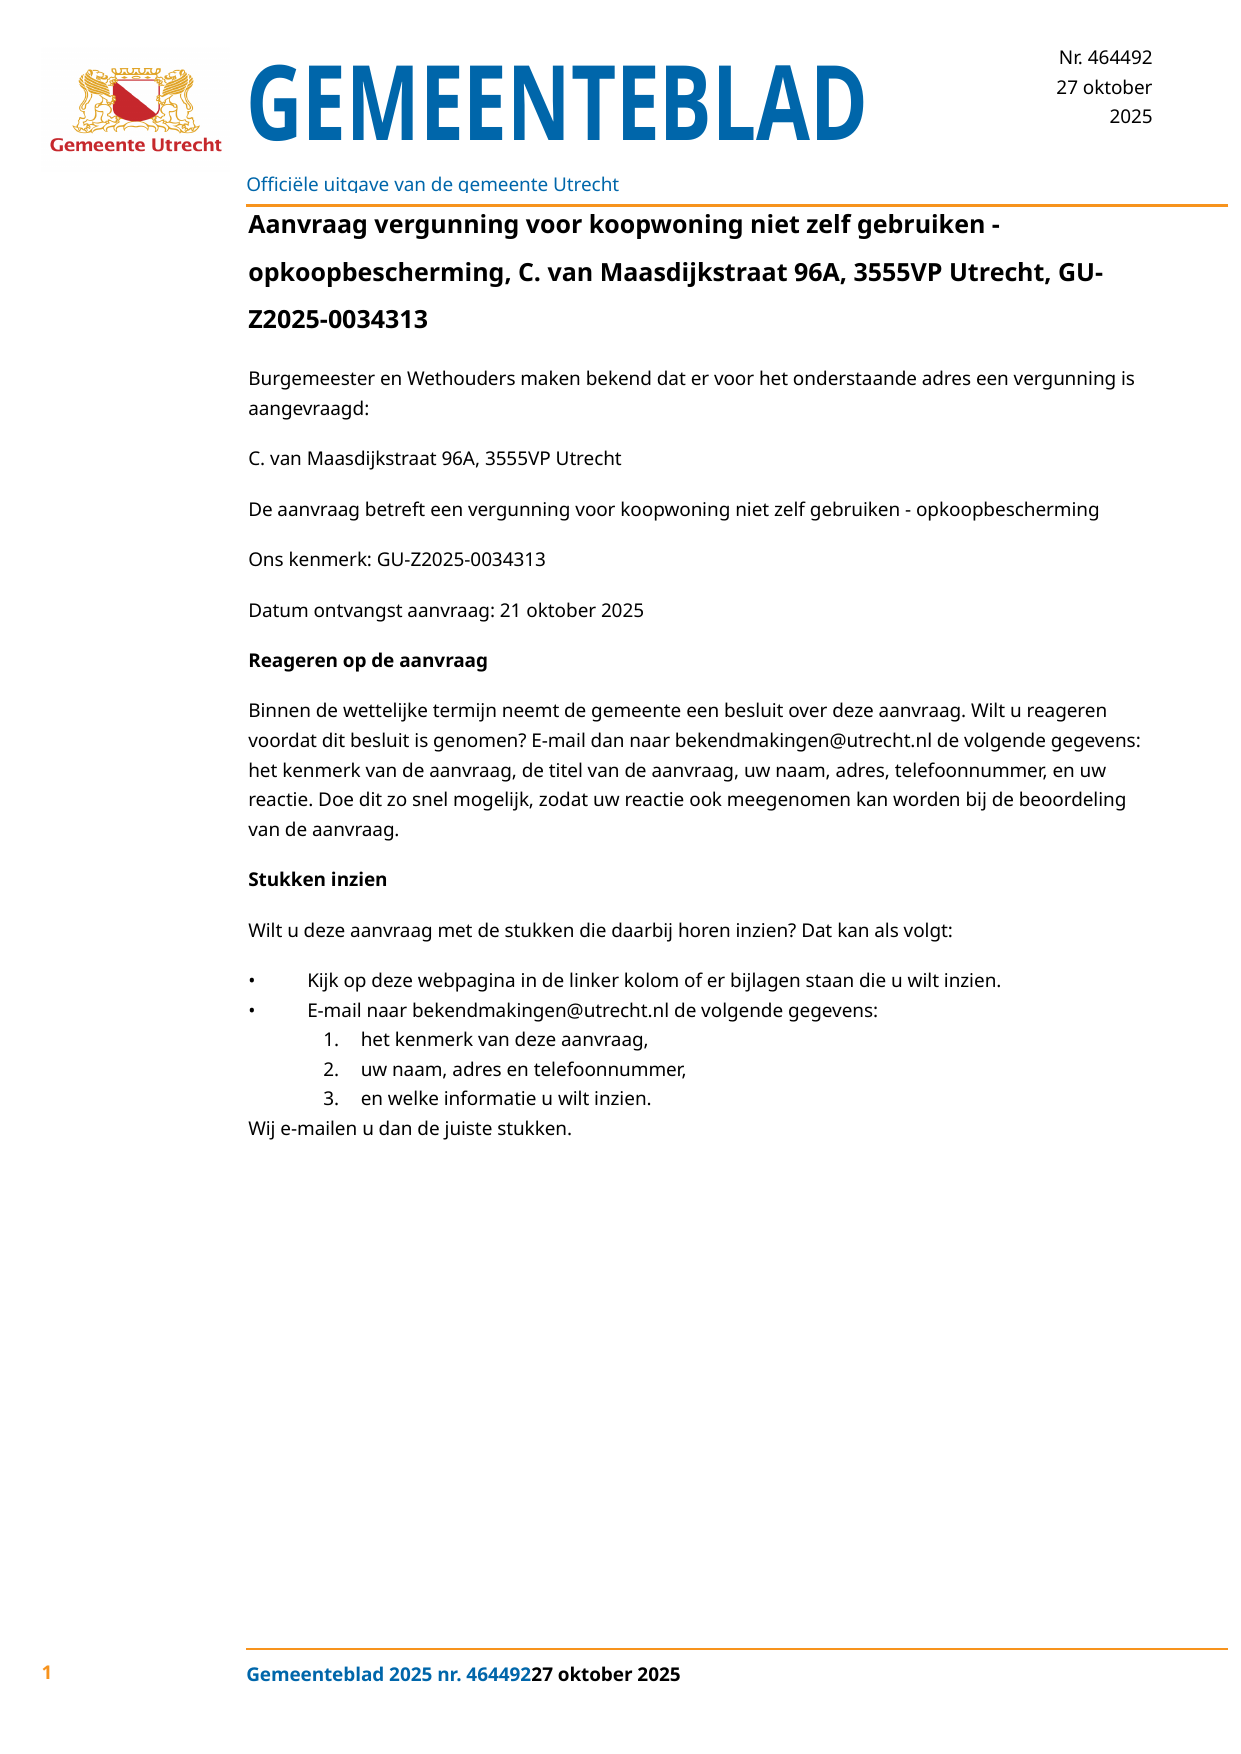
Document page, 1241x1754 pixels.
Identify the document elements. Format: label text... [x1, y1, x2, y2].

text Wij e-mailen u dan de juiste stukken. [248, 1115, 1152, 1141]
list en welke informatie u wilt inzien. [323, 1086, 1152, 1111]
picture [41, 47, 231, 172]
text Binnen de wettelijke termijn neemt de gemeente een besluit over deze aanvraag. Wilt u reageren voordat dit besluit is genomen? E-mail dan naar bekendmakingen@utrecht.nl de volgende gegevens: het kenmerk van de aanvraag, de titel van de aanvraag, uw naam, adres, telefoonnummer, en uw reactie. Doe dit zo snel mogelijk, zodat uw reactie ook meegenomen kan worden bij de beoordeling van de aanvraag. [248, 698, 1152, 842]
text Stukken inzien [248, 866, 1152, 892]
text Burgemeester en Wethouders maken bekend dat er voor het onderstaande adres een vergunning is aangevraagd: [248, 366, 1152, 421]
text De aanvraag betreft een vergunning voor koopwoning niet zelf gebruiken - opkoopbescherming [248, 496, 1152, 522]
list uw naam, adres en telefoonnummer, [323, 1056, 1152, 1082]
text Aanvraag vergunning voor koopwoning niet zelf gebruiken - opkoopbescherming, C. van Maasdijkstraat 96A, 3555VP Utrecht, GU-Z2025-0034313 [248, 207, 1152, 336]
list E-mail naar bekendmakingen@utrecht.nl de volgende gegevens: [248, 997, 1152, 1022]
list Kijk op deze webpagina in de linker kolom of er bijlagen staan die u wilt inzien. [248, 967, 1152, 993]
list het kenmerk van deze aanvraag, [323, 1026, 1152, 1052]
text Wilt u deze aanvraag met de stukken die daarbij horen inzien? Dat kan als volgt: [248, 917, 1152, 942]
text Datum ontvangst aanvraag: 21 oktober 2025 [248, 597, 1152, 622]
text Ons kenmerk: GU-Z2025-0034313 [248, 546, 1152, 572]
text C. van Maasdijkstraat 96A, 3555VP Utrecht [248, 446, 1152, 471]
text Reageren op de aanvraag [248, 647, 1152, 673]
